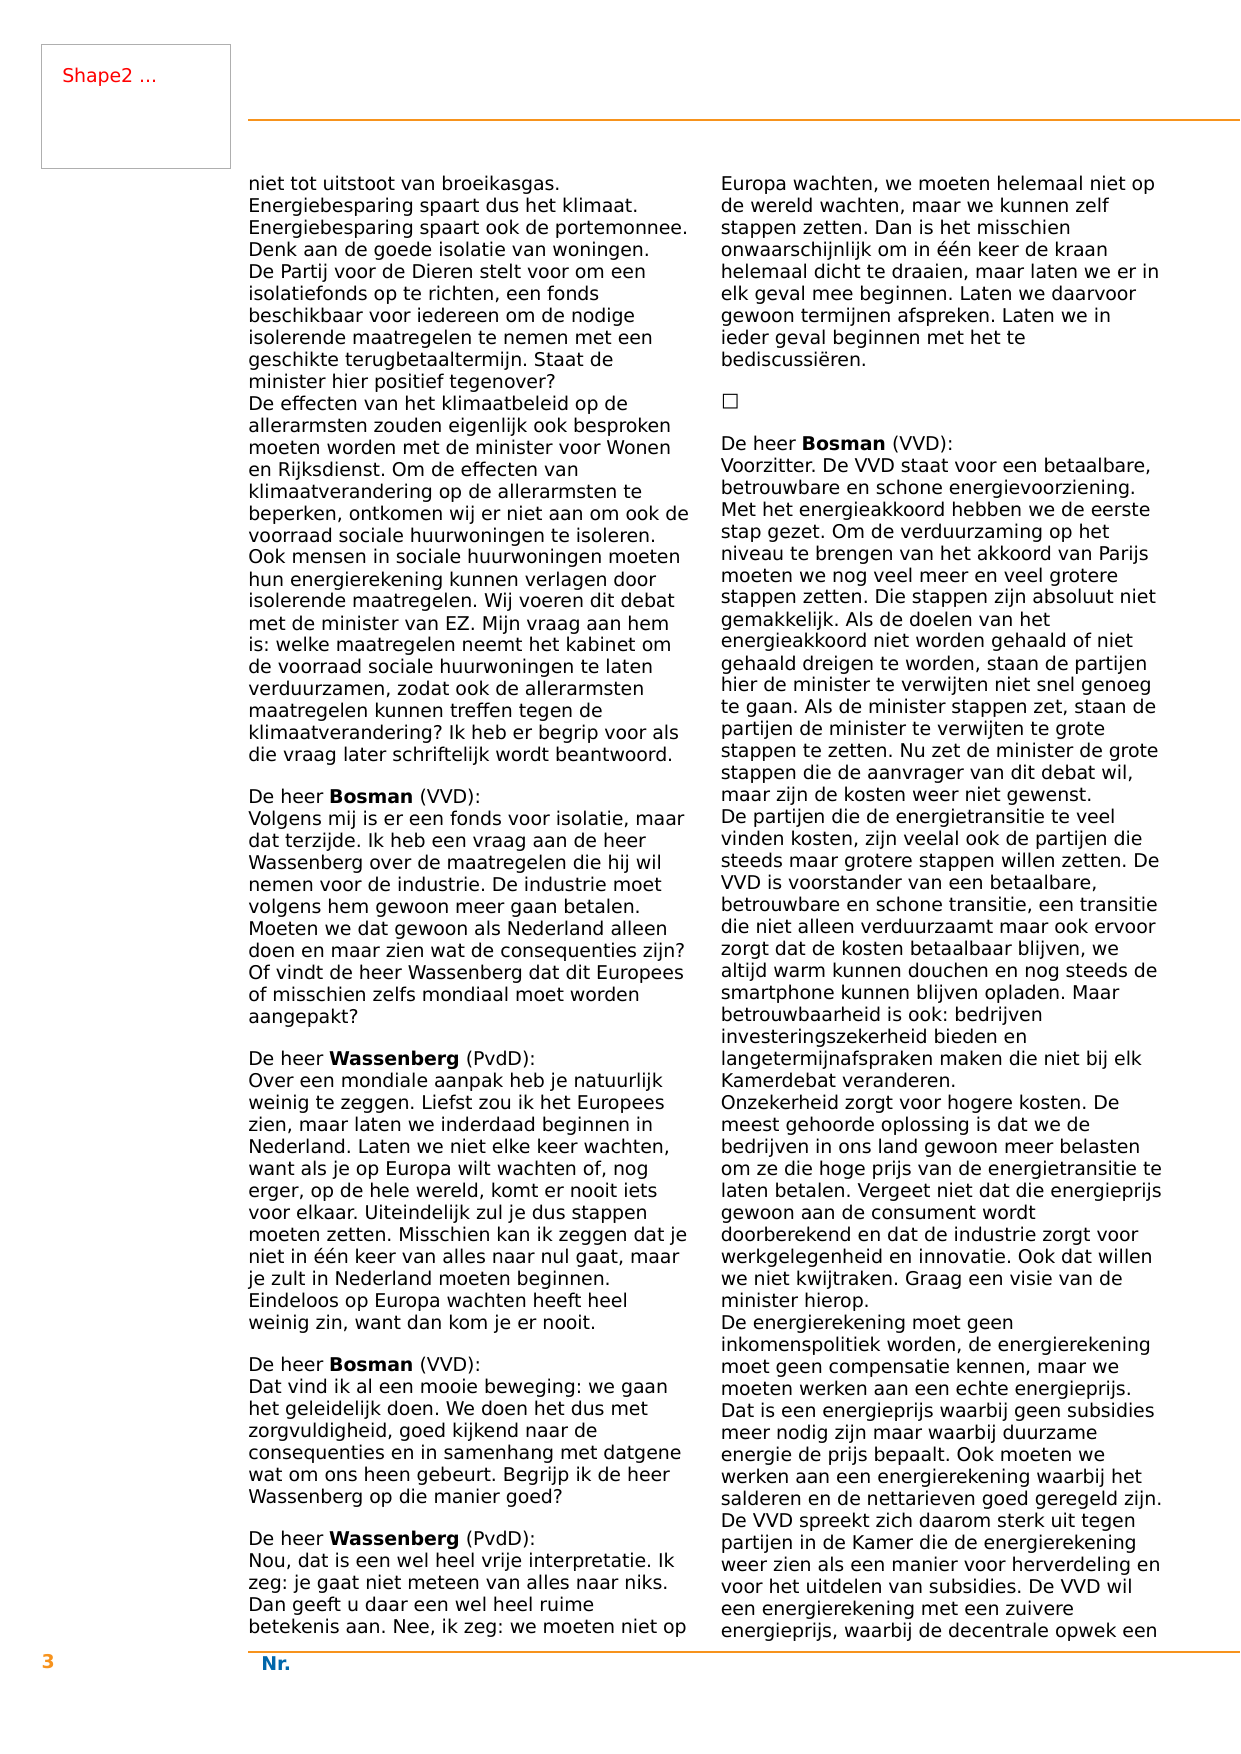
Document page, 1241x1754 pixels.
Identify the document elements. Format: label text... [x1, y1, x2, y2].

text De Partij voor de Dieren stelt voor om een isolatiefonds op te richten, een fonds beschikbaar voor iedereen om de nodige isolerende maatregelen te nemen met een geschikte terugbetaaltermijn. Staat de minister hier positief tegenover? [248, 261, 691, 393]
text De partijen die de energietransitie te veel vinden kosten, zijn veelal ook de partijen die steeds maar grotere stappen willen zetten. De VVD is voorstander van een betaalbare, betrouwbare en schone transitie, een transitie die niet alleen verduurzaamt maar ook ervoor zorgt dat de kosten betaalbaar blijven, we altijd warm kunnen douchen en nog steeds de smartphone kunnen blijven opladen. Maar betrouwbaarheid is ook: bedrijven investeringszekerheid bieden en langetermijnafspraken maken die niet bij elk Kamerdebat veranderen. [721, 806, 1163, 1092]
text De heer Bosman (VVD): [248, 1354, 691, 1376]
text Voorzitter. De VVD staat voor een betaalbare, betrouwbare en schone energievoorziening. Met het energieakkoord hebben we de eerste stap gezet. Om de verduurzaming op het niveau te brengen van het akkoord van Parijs moeten we nog veel meer en veel grotere stappen zetten. Die stappen zijn absoluut niet gemakkelijk. Als de doelen van het energieakkoord niet worden gehaald of niet gehaald dreigen te worden, staan de partijen hier de minister te verwijten niet snel genoeg te gaan. Als de minister stappen zet, staan de partijen de minister te verwijten te grote stappen te zetten. Nu zet de minister de grote stappen die de aanvrager van dit debat wil, maar zijn de kosten weer niet gewenst. [721, 454, 1163, 806]
text De heer Bosman (VVD): [248, 786, 691, 808]
text De effecten van het klimaatbeleid op de allerarmsten zouden eigenlijk ook besproken moeten worden met de minister voor Wonen en Rijksdienst. Om de effecten van klimaatverandering op de allerarmsten te beperken, ontkomen wij er niet aan om ook de voorraad sociale huurwoningen te isoleren. Ook mensen in sociale huurwoningen moeten hun energierekening kunnen verlagen door isolerende maatregelen. Wij voeren dit debat met de minister van EZ. Mijn vraag aan hem is: welke maatregelen neemt het kabinet om de voorraad sociale huurwoningen te laten verduurzamen, zodat ook de allerarmsten maatregelen kunnen treffen tegen de klimaatverandering? Ik heb er begrip voor als die vraag later schriftelijk wordt beantwoord. [248, 393, 691, 766]
text De heer Wassenberg (PvdD): [248, 1048, 691, 1070]
text De heer Bosman (VVD): [721, 433, 1163, 454]
text Onzekerheid zorgt voor hogere kosten. De meest gehoorde oplossing is dat we de bedrijven in ons land gewoon meer belasten om ze die hoge prijs van de energietransitie te laten betalen. Vergeet niet dat die energieprijs gewoon aan de consument wordt doorberekend en dat de industrie zorgt voor werkgelegenheid en innovatie. Ook dat willen we niet kwijtraken. Graag een visie van de minister hierop. [721, 1092, 1163, 1312]
text ⬜ [721, 391, 1163, 413]
text De energierekening moet geen inkomenspolitiek worden, de energierekening moet geen compensatie kennen, maar we moeten werken aan een echte energieprijs. Dat is een energieprijs waarbij geen subsidies meer nodig zijn maar waarbij duurzame energie de prijs bepaalt. Ook moeten we werken aan een energierekening waarbij het salderen en de nettarieven goed geregeld zijn. De VVD spreekt zich daarom sterk uit tegen partijen in de Kamer die de energierekening weer zien als een manier voor herverdeling en voor het uitdelen van subsidies. De VVD wil een energierekening met een zuivere energieprijs, waarbij de decentrale opwek een [721, 1312, 1163, 1641]
text Nou, dat is een wel heel vrije interpretatie. Ik zeg: je gaat niet meteen van alles naar niks. Dan geeft u daar een wel heel ruime betekenis aan. Nee, ik zeg: we moeten niet op [248, 1549, 691, 1637]
text De heer Wassenberg (PvdD): [248, 1528, 691, 1549]
text Europa wachten, we moeten helemaal niet op de wereld wachten, maar we kunnen zelf stappen zetten. Dan is het misschien onwaarschijnlijk om in één keer de kraan helemaal dicht te draaien, maar laten we er in elk geval mee beginnen. Laten we daarvoor gewoon termijnen afspreken. Laten we in ieder geval beginnen met het te bediscussiëren. [721, 173, 1163, 371]
text niet tot uitstoot van broeikasgas. Energiebesparing spaart dus het klimaat. Energiebesparing spaart ook de portemonnee. Denk aan de goede isolatie van woningen. [248, 173, 691, 261]
text Dat vind ik al een mooie beweging: we gaan het geleidelijk doen. We doen het dus met zorgvuldigheid, goed kijkend naar de consequenties en in samenhang met datgene wat om ons heen gebeurt. Begrijp ik de heer Wassenberg op die manier goed? [248, 1376, 691, 1508]
text Over een mondiale aanpak heb je natuurlijk weinig te zeggen. Liefst zou ik het Europees zien, maar laten we inderdaad beginnen in Nederland. Laten we niet elke keer wachten, want als je op Europa wilt wachten of, nog erger, op de hele wereld, komt er nooit iets voor elkaar. Uiteindelijk zul je dus stappen moeten zetten. Misschien kan ik zeggen dat je niet in één keer van alles naar nul gaat, maar je zult in Nederland moeten beginnen. Eindeloos op Europa wachten heeft heel weinig zin, want dan kom je er nooit. [248, 1070, 691, 1334]
text Volgens mij is er een fonds voor isolatie, maar dat terzijde. Ik heb een vraag aan de heer Wassenberg over de maatregelen die hij wil nemen voor de industrie. De industrie moet volgens hem gewoon meer gaan betalen. Moeten we dat gewoon als Nederland alleen doen en maar zien wat de consequenties zijn? Of vindt de heer Wassenberg dat dit Europees of misschien zelfs mondiaal moet worden aangepakt? [248, 808, 691, 1028]
